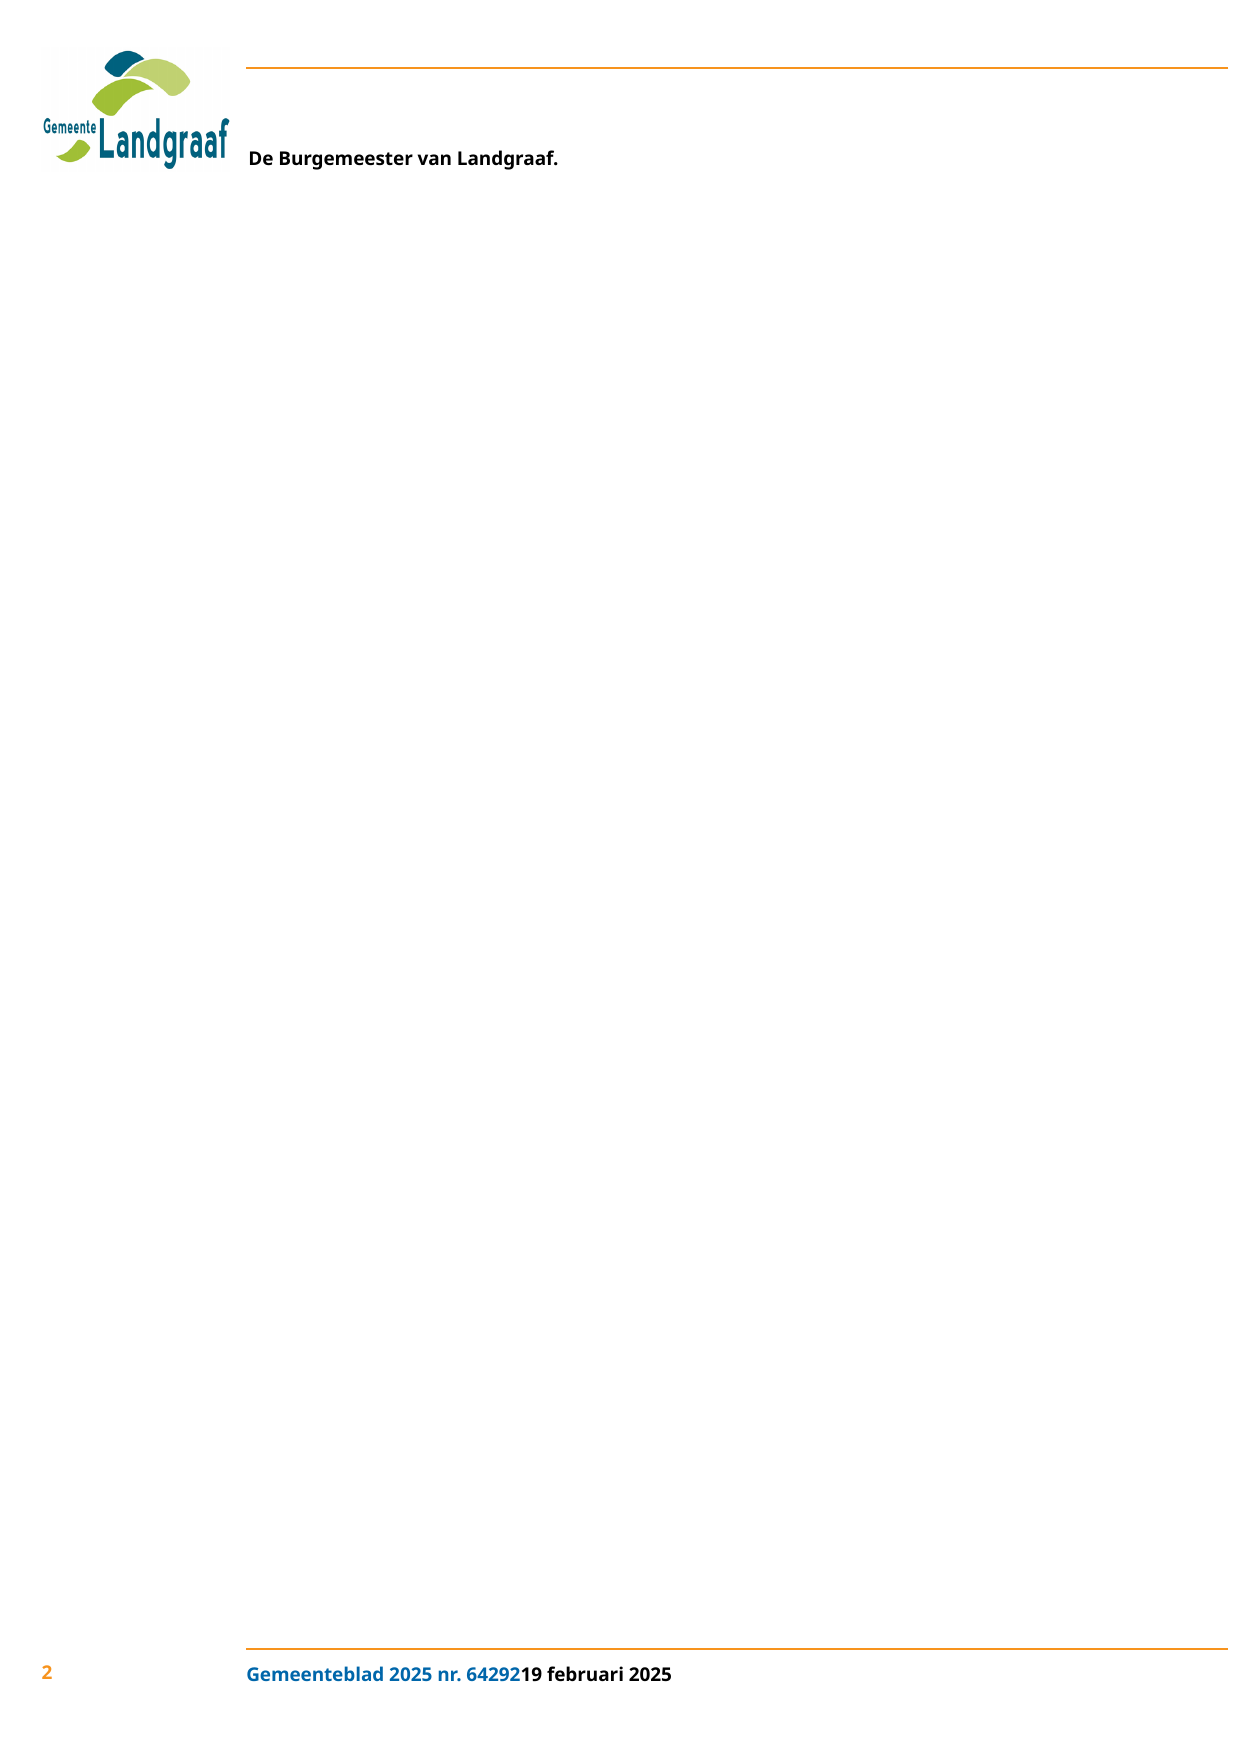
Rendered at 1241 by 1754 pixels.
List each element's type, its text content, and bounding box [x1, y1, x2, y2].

picture [41, 47, 231, 172]
text De Burgemeester van Landgraaf. [248, 145, 1152, 171]
